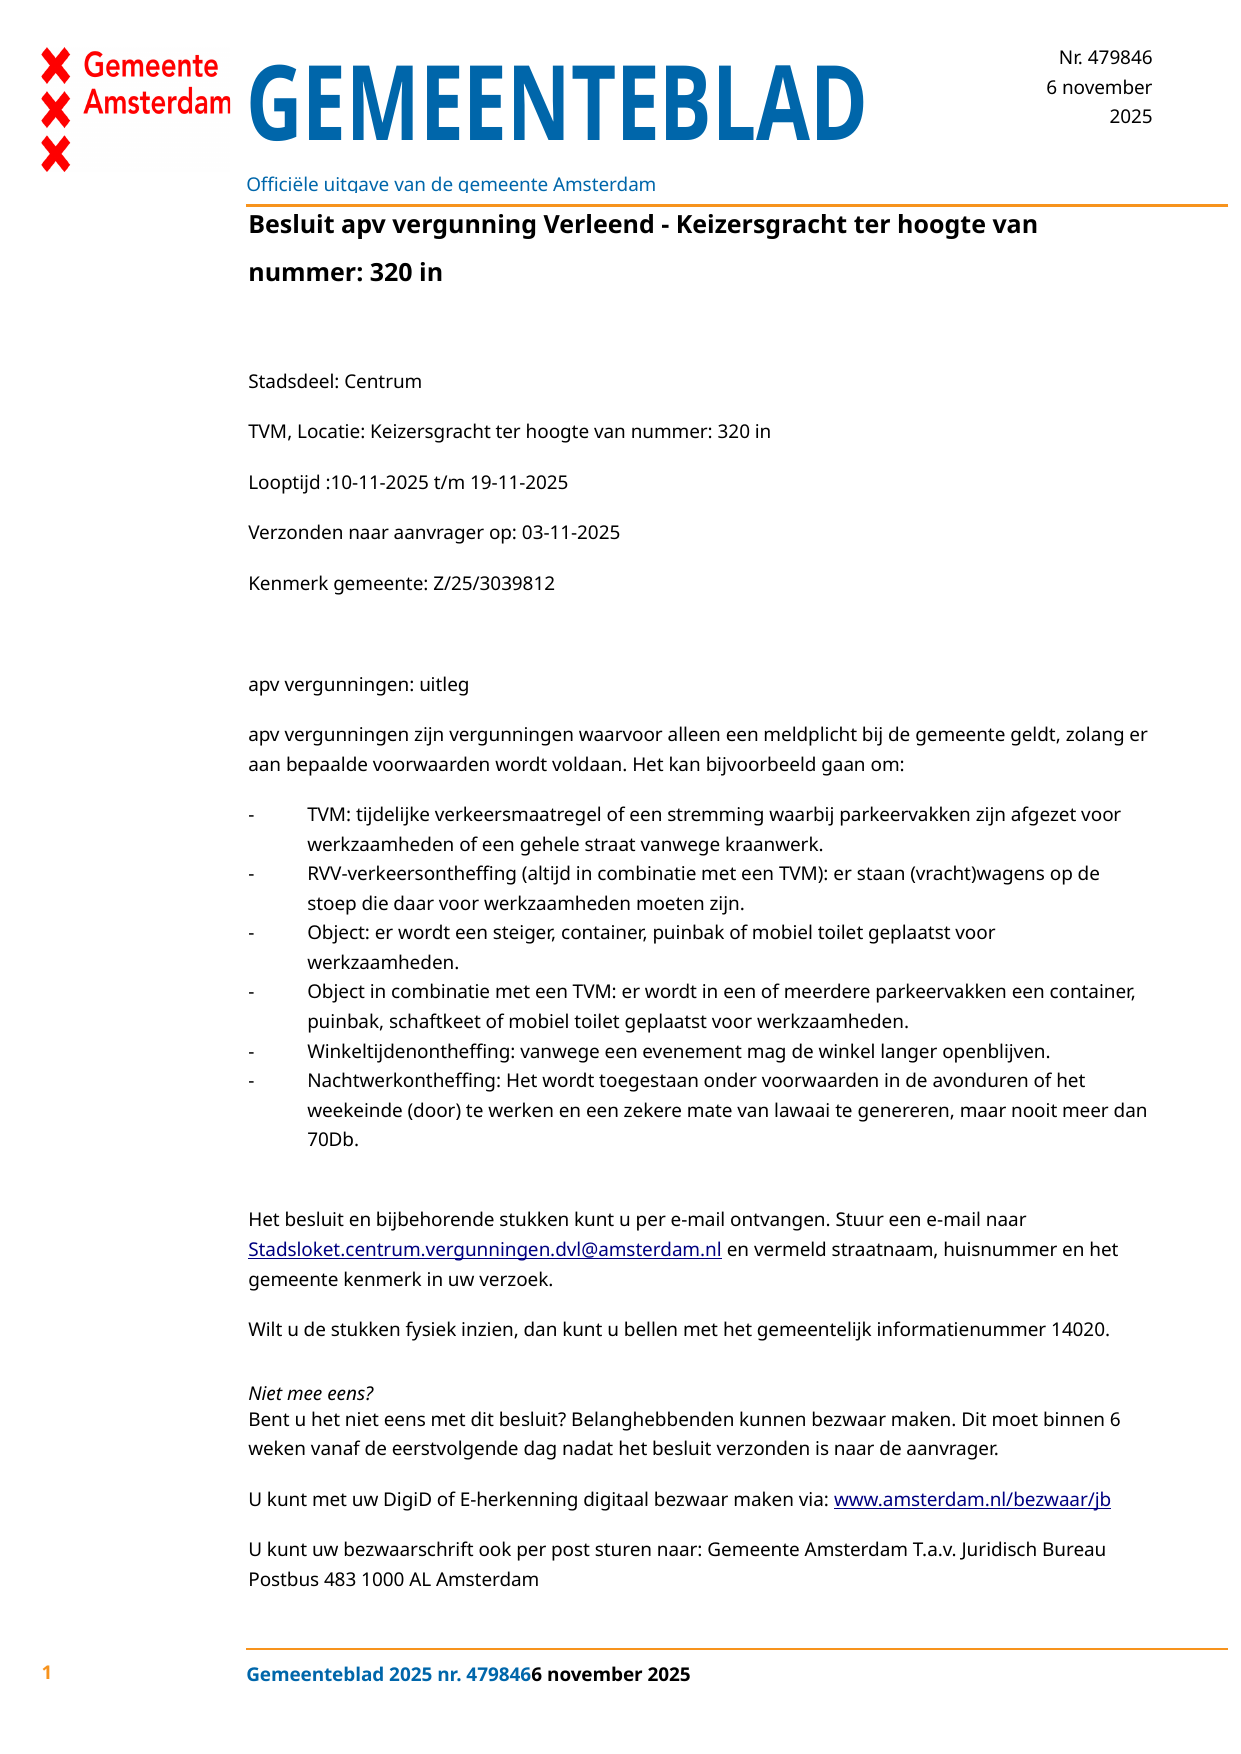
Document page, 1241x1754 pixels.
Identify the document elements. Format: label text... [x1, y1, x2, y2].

list Winkeltijdenontheffing: vanwege een evenement mag de winkel langer openblijven. [248, 1038, 1152, 1064]
list Nachtwerkontheffing: Het wordt toegestaan onder voorwaarden in de avonduren of het weekeinde (door) te werken en een zekere mate van lawaai te genereren, maar nooit meer dan 70Db. [248, 1067, 1152, 1152]
text Het besluit en bijbehorende stukken kunt u per e-mail ontvangen. Stuur een e-mail naar Stadsloket.centrum.vergunningen.dvl@amsterdam.nl en vermeld straatnaam, huisnummer en het gemeente kenmerk in uw verzoek. [248, 1207, 1152, 1292]
text U kunt met uw DigiD of E-herkenning digitaal bezwaar maken via: www.amsterdam.nl/bezwaar/jb [248, 1486, 1152, 1512]
text apv vergunningen zijn vergunningen waarvoor alleen een meldplicht bij de gemeente geldt, zolang er aan bepaalde voorwaarden wordt voldaan. Het kan bijvoorbeeld gaan om: [248, 721, 1152, 777]
list Object: er wordt een steiger, container, puinbak of mobiel toilet geplaatst voor werkzaamheden. [248, 919, 1152, 975]
text Besluit apv vergunning Verleend - Keizersgracht ter hoogte van nummer: 320 in [248, 207, 1152, 288]
text U kunt uw bezwaarschrift ook per post sturen naar: Gemeente Amsterdam T.a.v. Juridisch Bureau Postbus 483 1000 AL Amsterdam [248, 1536, 1152, 1592]
text Wilt u de stukken fysiek inzien, dan kunt u bellen met het gemeentelijk informatienummer 14020. [248, 1316, 1152, 1342]
text TVM, Locatie: Keizersgracht ter hoogte van nummer: 320 in [248, 419, 1152, 444]
text Looptijd :10-11-2025 t/m 19-11-2025 [248, 469, 1152, 495]
list Object in combinatie met een TVM: er wordt in een of meerdere parkeervakken een container, puinbak, schaftkeet of mobiel toilet geplaatst voor werkzaamheden. [248, 979, 1152, 1034]
list RVV-verkeersontheffing (altijd in combinatie met een TVM): er staan (vracht)wagens op de stoep die daar voor werkzaamheden moeten zijn. [248, 860, 1152, 916]
text Bent u het niet eens met dit besluit? Belanghebbenden kunnen bezwaar maken. Dit moet binnen 6 weken vanaf de eerstvolgende dag nadat het besluit verzonden is naar de aanvrager. [248, 1406, 1152, 1461]
list TVM: tijdelijke verkeersmaatregel of een stremming waarbij parkeervakken zijn afgezet voor werkzaamheden of een gehele straat vanwege kraanwerk. [248, 801, 1152, 857]
text Kenmerk gemeente: Z/25/3039812 [248, 570, 1152, 596]
picture [41, 47, 231, 172]
text Niet mee eens? [248, 1380, 1152, 1406]
text Stadsdeel: Centrum [248, 368, 1152, 394]
text apv vergunningen: uitleg [248, 671, 1152, 697]
text Verzonden naar aanvrager op: 03-11-2025 [248, 519, 1152, 545]
